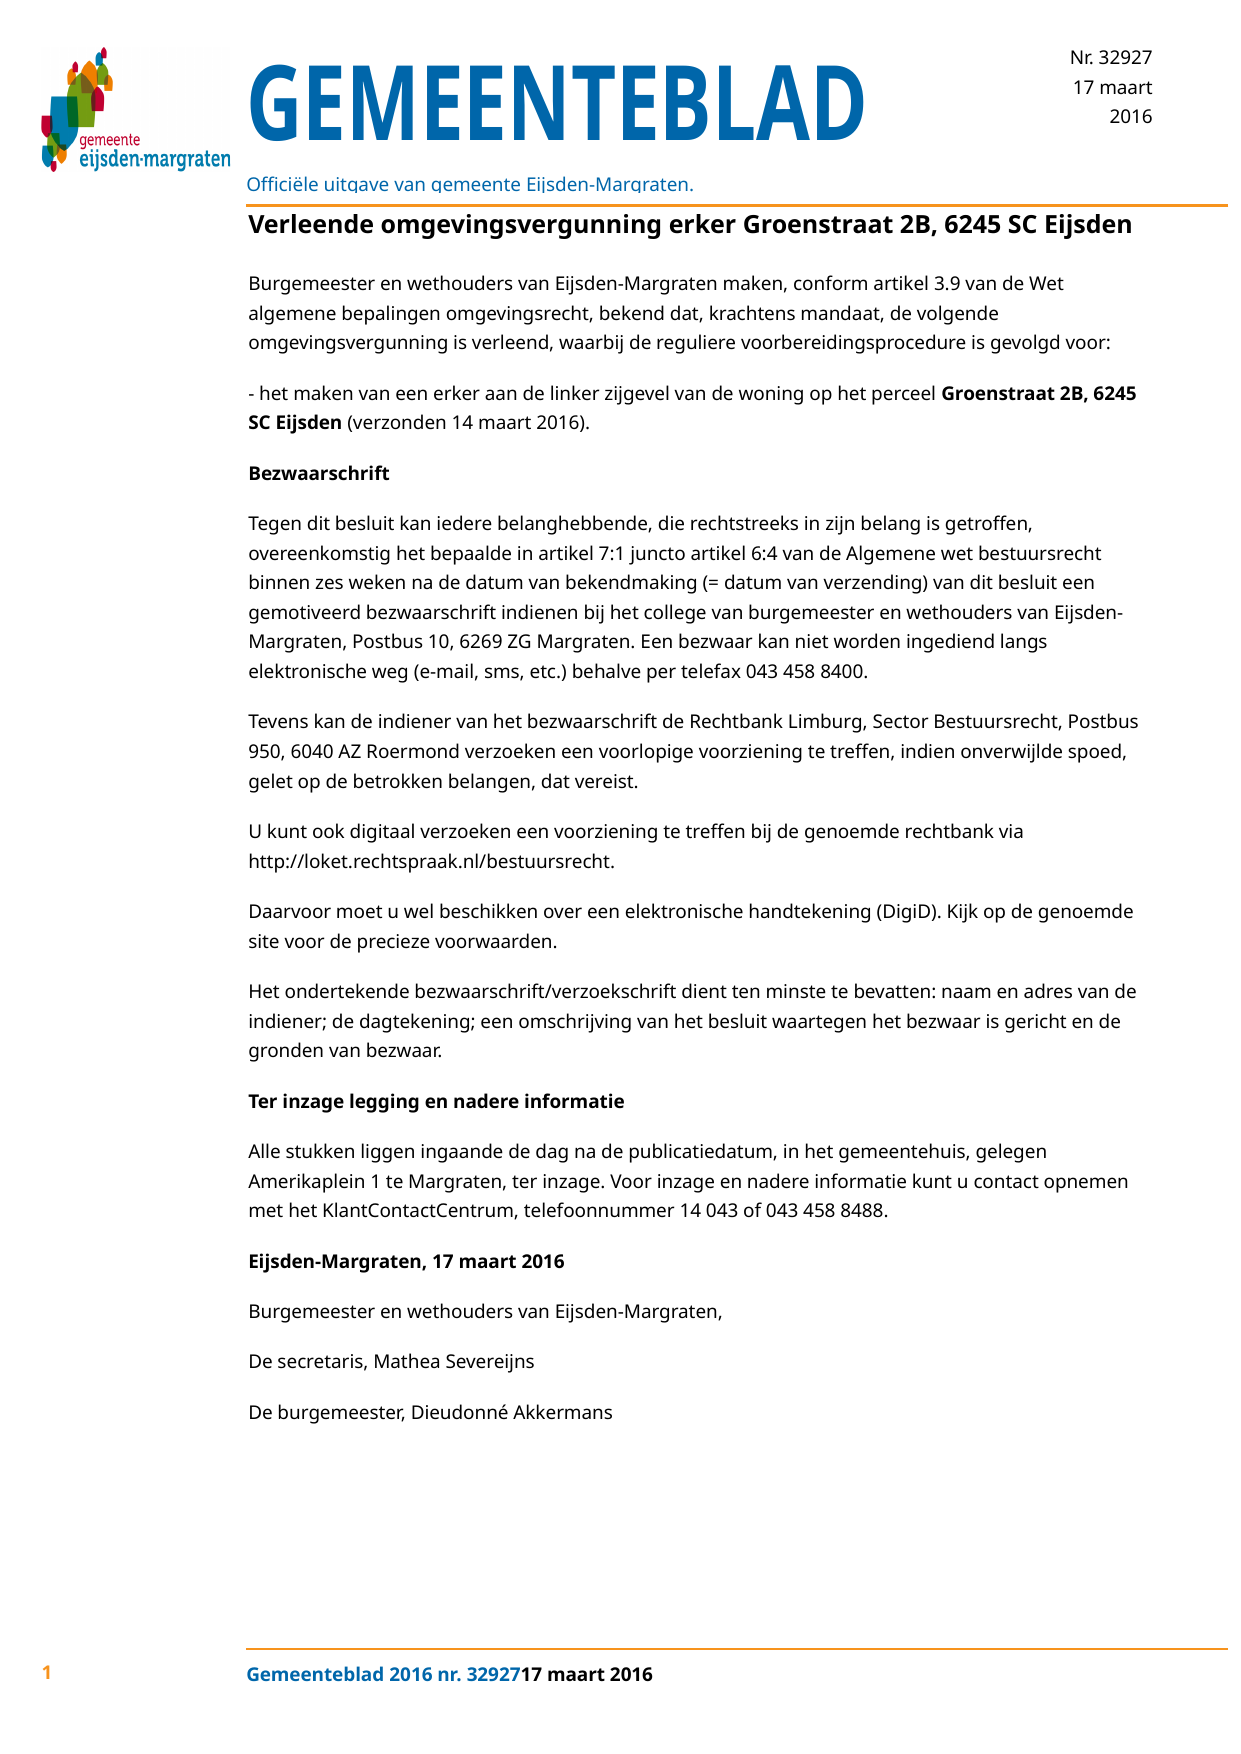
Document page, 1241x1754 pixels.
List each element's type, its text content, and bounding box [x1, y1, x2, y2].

text Het ondertekende bezwaarschrift/verzoekschrift dient ten minste te bevatten: naam en adres van de indiener; de dagtekening; een omschrijving van het besluit waartegen het bezwaar is gericht en de gronden van bezwaar. [248, 978, 1152, 1063]
text Verleende omgevingsvergunning erker Groenstraat 2B, 6245 SC Eijsden [248, 207, 1152, 241]
text Ter inzage legging en nadere informatie [248, 1088, 1152, 1113]
text Daarvoor moet u wel beschikken over een elektronische handtekening (DigiD). Kijk op de genoemde site voor de precieze voorwaarden. [248, 898, 1152, 953]
text Burgemeester en wethouders van Eijsden-Margraten maken, conform artikel 3.9 van de Wet algemene bepalingen omgevingsrecht, bekend dat, krachtens mandaat, de volgende omgevingsvergunning is verleend, waarbij de reguliere voorbereidingsprocedure is gevolgd voor: [248, 270, 1152, 355]
text Tevens kan de indiener van het bezwaarschrift de Rechtbank Limburg, Sector Bestuursrecht, Postbus 950, 6040 AZ Roermond verzoeken een voorlopige voorziening te treffen, indien onverwijlde spoed, gelet op de betrokken belangen, dat vereist. [248, 709, 1152, 793]
text Tegen dit besluit kan iedere belanghebbende, die rechtstreeks in zijn belang is getroffen, overeenkomstig het bepaalde in artikel 7:1 juncto artikel 6:4 van de Algemene wet bestuursrecht binnen zes weken na de datum van bekendmaking (= datum van verzending) van dit besluit een gemotiveerd bezwaarschrift indienen bij het college van burgemeester en wethouders van Eijsden-Margraten, Postbus 10, 6269 ZG Margraten. Een bezwaar kan niet worden ingediend langs elektronische weg (e-mail, sms, etc.) behalve per telefax 043 458 8400. [248, 510, 1152, 684]
text Alle stukken liggen ingaande de dag na de publicatiedatum, in het gemeentehuis, gelegen Amerikaplein 1 te Margraten, ter inzage. Voor inzage en nadere informatie kunt u contact opnemen met het KlantContactCentrum, telefoonnummer 14 043 of 043 458 8488. [248, 1138, 1152, 1223]
text De burgemeester, Dieudonné Akkermans [248, 1399, 1152, 1425]
text Bezwaarschrift [248, 460, 1152, 486]
text Burgemeester en wethouders van Eijsden-Margraten, [248, 1298, 1152, 1324]
picture [41, 47, 231, 172]
text - het maken van een erker aan de linker zijgevel van de woning op het perceel Groenstraat 2B, 6245 SC Eijsden (verzonden 14 maart 2016). [248, 380, 1152, 435]
text U kunt ook digitaal verzoeken een voorziening te treffen bij de genoemde rechtbank via http://loket.rechtspraak.nl/bestuursrecht. [248, 818, 1152, 873]
text De secretaris, Mathea Severeijns [248, 1349, 1152, 1374]
text Eijsden-Margraten, 17 maart 2016 [248, 1248, 1152, 1273]
